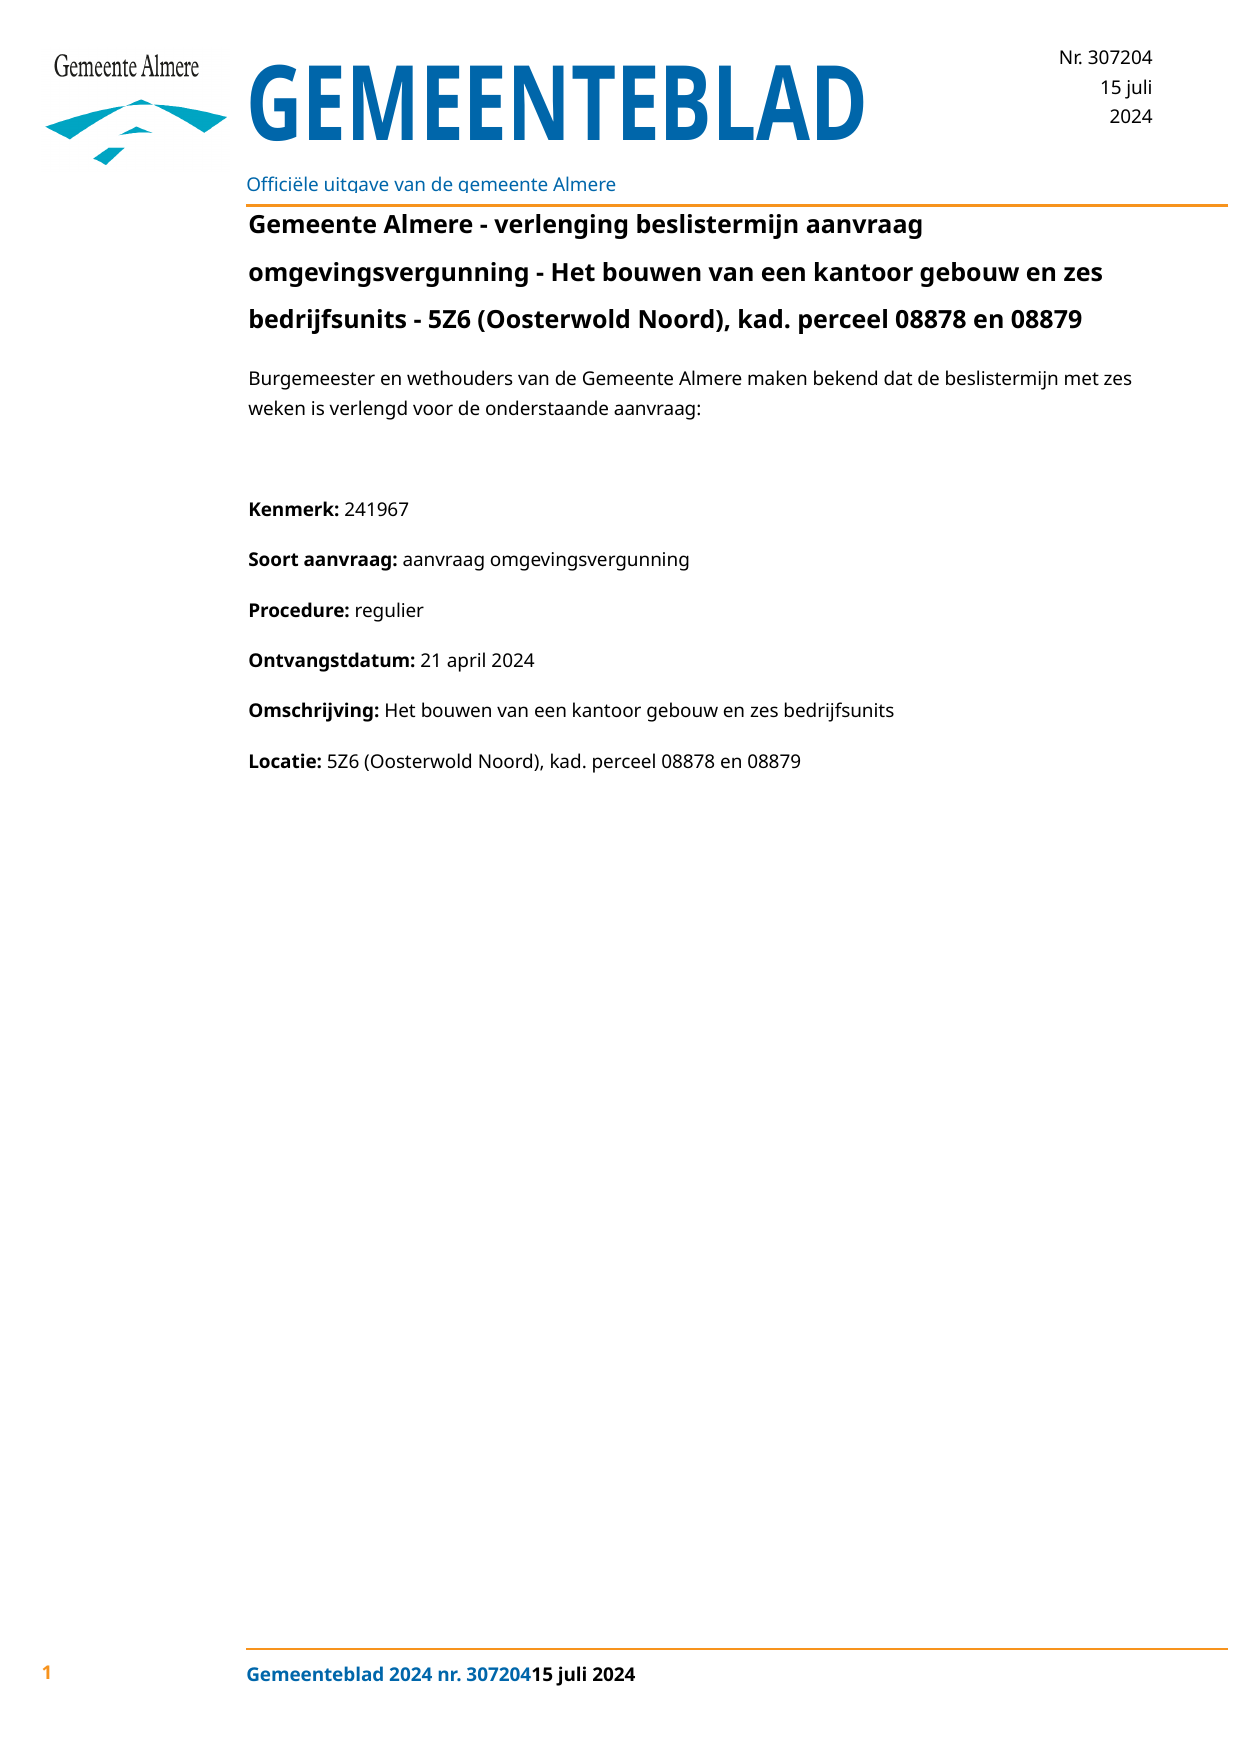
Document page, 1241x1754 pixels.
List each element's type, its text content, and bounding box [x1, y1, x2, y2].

picture [41, 47, 231, 172]
text Omschrijving: Het bouwen van een kantoor gebouw en zes bedrijfsunits [248, 698, 1152, 723]
text Locatie: 5Z6 (Oosterwold Noord), kad. perceel 08878 en 08879 [248, 748, 1152, 774]
text Gemeente Almere - verlenging beslistermijn aanvraag omgevingsvergunning - Het bouwen van een kantoor gebouw en zes bedrijfsunits - 5Z6 (Oosterwold Noord), kad. perceel 08878 en 08879 [248, 207, 1152, 336]
text Burgemeester en wethouders van de Gemeente Almere maken bekend dat de beslistermijn met zes weken is verlengd voor de onderstaande aanvraag: [248, 366, 1152, 421]
text Procedure: regulier [248, 597, 1152, 622]
text Ontvangstdatum: 21 april 2024 [248, 647, 1152, 673]
text Kenmerk: 241967 [248, 496, 1152, 522]
text Soort aanvraag: aanvraag omgevingsvergunning [248, 546, 1152, 572]
